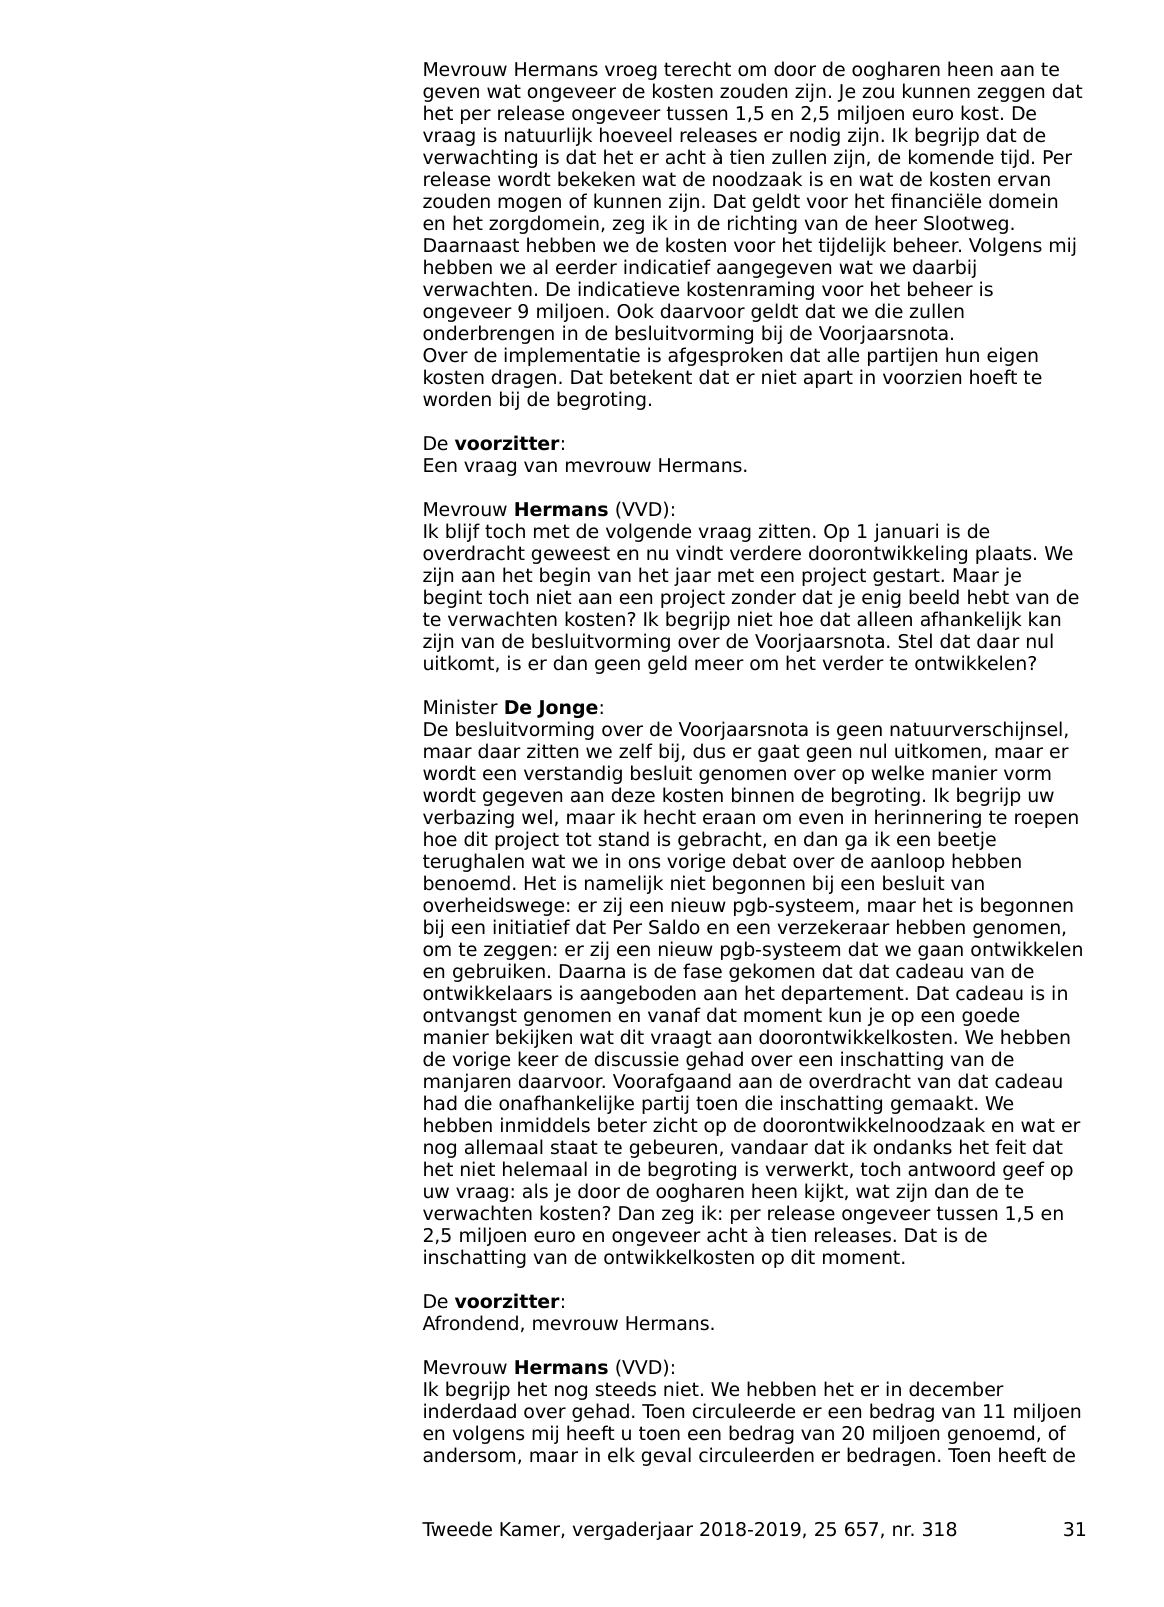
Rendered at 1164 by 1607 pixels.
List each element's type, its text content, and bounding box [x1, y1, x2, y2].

text Mevrouw Hermans (VVD): [422, 1357, 1087, 1379]
text Een vraag van mevrouw Hermans. [422, 455, 1087, 477]
text De voorzitter: [422, 433, 1087, 455]
text Ik begrijp het nog steeds niet. We hebben het er in december inderdaad over gehad. Toen circuleerde er een bedrag van 11 miljoen en volgens mij heeft u toen een bedrag van 20 miljoen genoemd, of andersom, maar in elk geval circuleerden er bedragen. Toen heeft de [422, 1379, 1087, 1467]
text Ik blijf toch met de volgende vraag zitten. Op 1 januari is de overdracht geweest en nu vindt verdere doorontwikkeling plaats. We zijn aan het begin van het jaar met een project gestart. Maar je begint toch niet aan een project zonder dat je enig beeld hebt van de te verwachten kosten? Ik begrijp niet hoe dat alleen afhankelijk kan zijn van de besluitvorming over de Voorjaarsnota. Stel dat daar nul uitkomt, is er dan geen geld meer om het verder te ontwikkelen? [422, 521, 1087, 675]
text Mevrouw Hermans vroeg terecht om door de oogharen heen aan te geven wat ongeveer de kosten zouden zijn. Je zou kunnen zeggen dat het per release ongeveer tussen 1,5 en 2,5 miljoen euro kost. De vraag is natuurlijk hoeveel releases er nodig zijn. Ik begrijp dat de verwachting is dat het er acht à tien zullen zijn, de komende tijd. Per release wordt bekeken wat de noodzaak is en wat de kosten ervan zouden mogen of kunnen zijn. Dat geldt voor het financiële domein en het zorgdomein, zeg ik in de richting van de heer Slootweg. [422, 59, 1087, 235]
text De besluitvorming over de Voorjaarsnota is geen natuurverschijnsel, maar daar zitten we zelf bij, dus er gaat geen nul uitkomen, maar er wordt een verstandig besluit genomen over op welke manier vorm wordt gegeven aan deze kosten binnen de begroting. Ik begrijp uw verbazing wel, maar ik hecht eraan om even in herinnering te roepen hoe dit project tot stand is gebracht, en dan ga ik een beetje terughalen wat we in ons vorige debat over de aanloop hebben benoemd. Het is namelijk niet begonnen bij een besluit van overheidswege: er zij een nieuw pgb-systeem, maar het is begonnen bij een initiatief dat Per Saldo en een verzekeraar hebben genomen, om te zeggen: er zij een nieuw pgb-systeem dat we gaan ontwikkelen en gebruiken. Daarna is de fase gekomen dat dat cadeau van de ontwikkelaars is aangeboden aan het departement. Dat cadeau is in ontvangst genomen en vanaf dat moment kun je op een goede manier bekijken wat dit vraagt aan doorontwikkelkosten. We hebben de vorige keer de discussie gehad over een inschatting van de manjaren daarvoor. Voorafgaand aan de overdracht van dat cadeau had die onafhankelijke partij toen die inschatting gemaakt. We hebben inmiddels beter zicht op de doorontwikkelnoodzaak en wat er nog allemaal staat te gebeuren, vandaar dat ik ondanks het feit dat het niet helemaal in de begroting is verwerkt, toch antwoord geef op uw vraag: als je door de oogharen heen kijkt, wat zijn dan de te verwachten kosten? Dan zeg ik: per release ongeveer tussen 1,5 en 2,5 miljoen euro en ongeveer acht à tien releases. Dat is de inschatting van de ontwikkelkosten op dit moment. [422, 719, 1087, 1268]
text Over de implementatie is afgesproken dat alle partijen hun eigen kosten dragen. Dat betekent dat er niet apart in voorzien hoeft te worden bij de begroting. [422, 345, 1087, 411]
text Minister De Jonge: [422, 697, 1087, 719]
text De voorzitter: [422, 1291, 1087, 1313]
text Daarnaast hebben we de kosten voor het tijdelijk beheer. Volgens mij hebben we al eerder indicatief aangegeven wat we daarbij verwachten. De indicatieve kostenraming voor het beheer is ongeveer 9 miljoen. Ook daarvoor geldt dat we die zullen onderbrengen in de besluitvorming bij de Voorjaarsnota. [422, 235, 1087, 345]
text Mevrouw Hermans (VVD): [422, 499, 1087, 521]
text Afrondend, mevrouw Hermans. [422, 1313, 1087, 1335]
